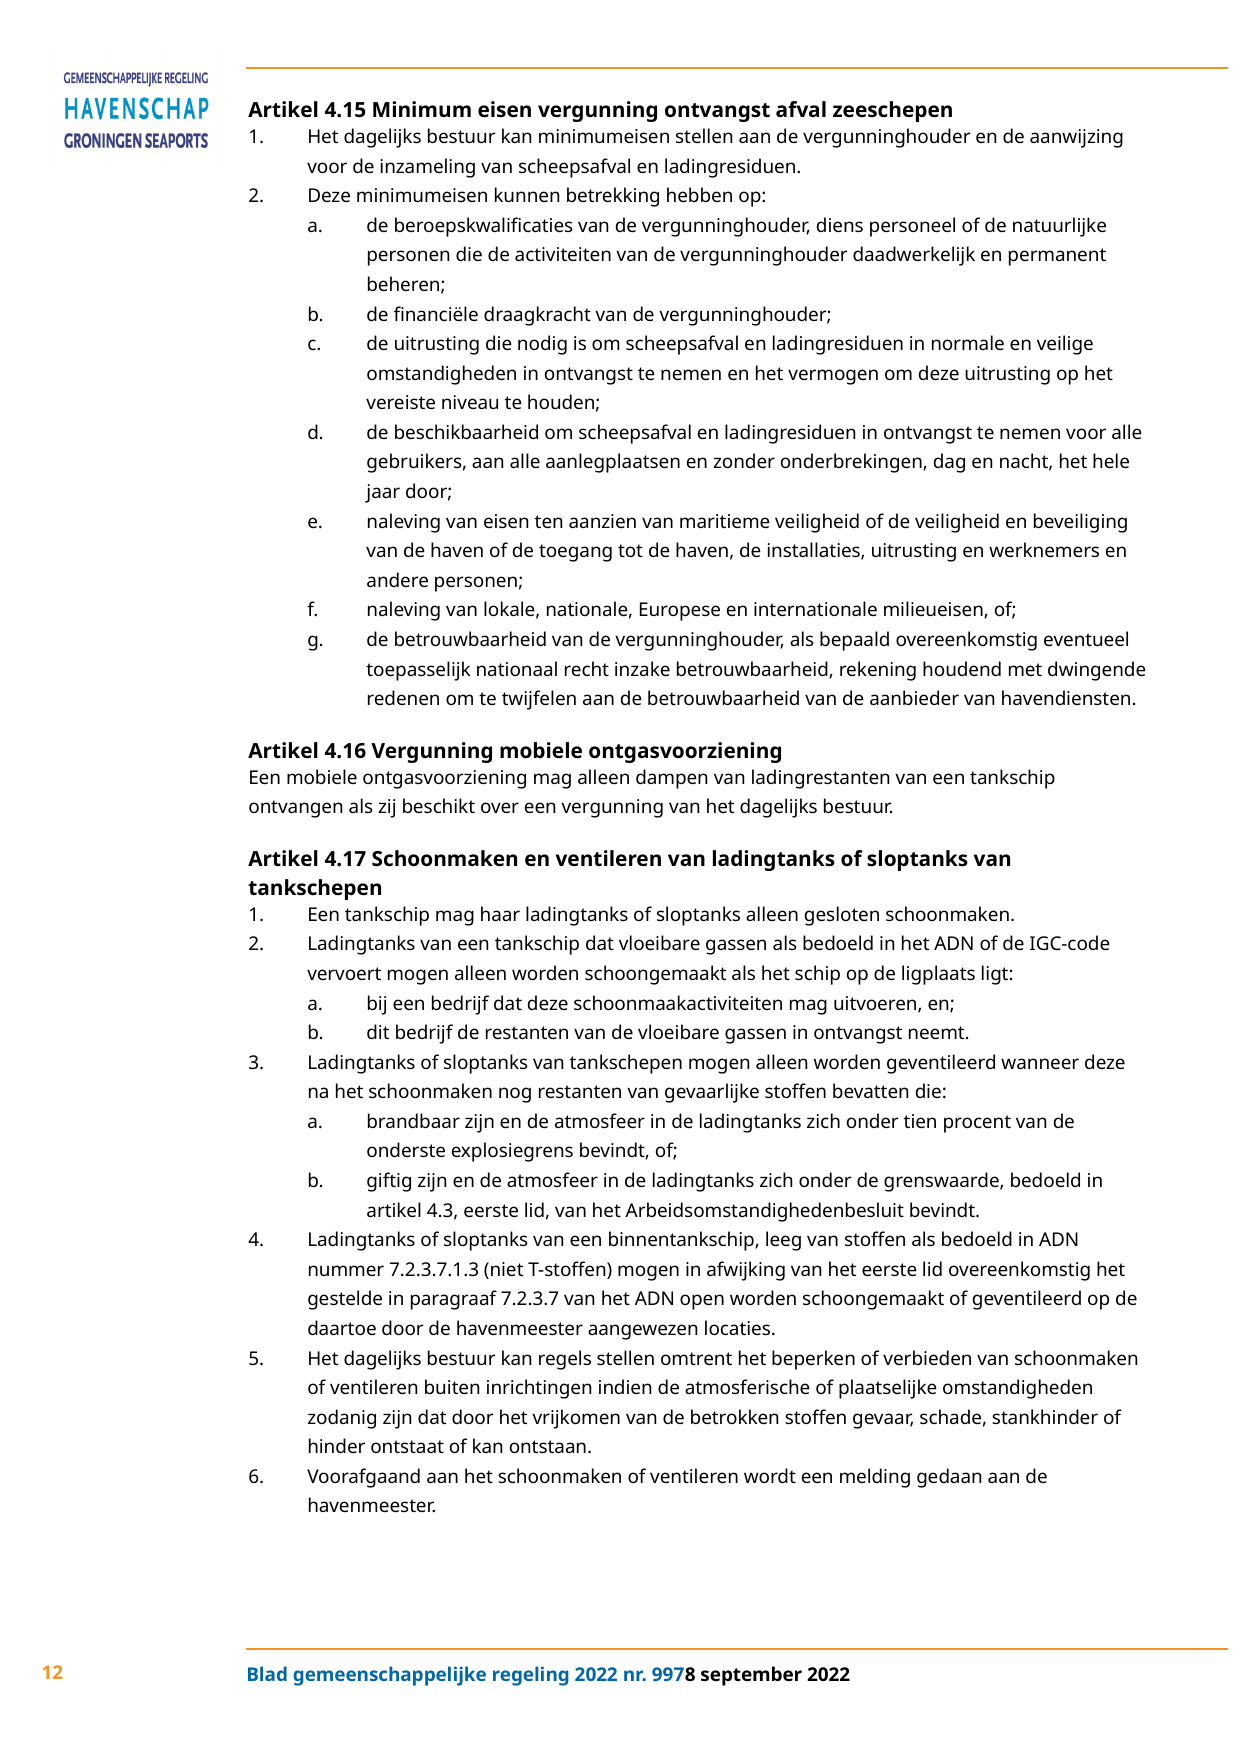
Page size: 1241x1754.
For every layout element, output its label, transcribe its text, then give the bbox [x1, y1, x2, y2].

list Het dagelijks bestuur kan minimumeisen stellen aan de vergunninghouder en de aanwijzing voor de inzameling van scheepsafval en ladingresiduen. [248, 123, 1152, 178]
list naleving van eisen ten aanzien van maritieme veiligheid of de veiligheid en beveiliging van de haven of de toegang tot de haven, de installaties, uitrusting en werknemers en andere personen; [307, 508, 1152, 593]
list Een tankschip mag haar ladingtanks of sloptanks alleen gesloten schoonmaken. [248, 901, 1152, 927]
list naleving van lokale, nationale, Europese en internationale milieueisen, of; [307, 597, 1152, 622]
list bij een bedrijf dat deze schoonmaakactiviteiten mag uitvoeren, en; [307, 990, 1152, 1016]
list de beschikbaarheid om scheepsafval en ladingresiduen in ontvangst te nemen voor alle gebruikers, aan alle aanlegplaatsen en zonder onderbrekingen, dag en nacht, het hele jaar door; [307, 419, 1152, 504]
picture [41, 47, 231, 172]
text Artikel 4.15 Minimum eisen vergunning ontvangst afval zeeschepen [248, 95, 1152, 123]
text Een mobiele ontgasvoorziening mag alleen dampen van ladingrestanten van een tankschip ontvangen als zij beschikt over een vergunning van het dagelijks bestuur. [248, 764, 1152, 819]
list de financiële draagkracht van de vergunninghouder; [307, 301, 1152, 326]
text Artikel 4.16 Vergunning mobiele ontgasvoorziening [248, 736, 1152, 764]
list Deze minimumeisen kunnen betrekking hebben op: [248, 182, 1152, 208]
list dit bedrijf de restanten van de vloeibare gassen in ontvangst neemt. [307, 1019, 1152, 1045]
text Artikel 4.17 Schoonmaken en ventileren van ladingtanks of sloptanks van tankschepen [248, 844, 1152, 901]
list Ladingtanks of sloptanks van tankschepen mogen alleen worden geventileerd wanneer deze na het schoonmaken nog restanten van gevaarlijke stoffen bevatten die: [248, 1049, 1152, 1104]
list de beroepskwalificaties van de vergunninghouder, diens personeel of de natuurlijke personen die de activiteiten van de vergunninghouder daadwerkelijk en permanent beheren; [307, 212, 1152, 297]
list brandbaar zijn en de atmosfeer in de ladingtanks zich onder tien procent van de onderste explosiegrens bevindt, of; [307, 1108, 1152, 1163]
list Ladingtanks van een tankschip dat vloeibare gassen als bedoeld in het ADN of de IGC-code vervoert mogen alleen worden schoongemaakt als het schip op de ligplaats ligt: [248, 931, 1152, 986]
list Ladingtanks of sloptanks van een binnentankschip, leeg van stoffen als bedoeld in ADN nummer 7.2.3.7.1.3 (niet T-stoffen) mogen in afwijking van het eerste lid overeenkomstig het gestelde in paragraaf 7.2.3.7 van het ADN open worden schoongemaakt of geventileerd op de daartoe door de havenmeester aangewezen locaties. [248, 1226, 1152, 1341]
list de betrouwbaarheid van de vergunninghouder, als bepaald overeenkomstig eventueel toepasselijk nationaal recht inzake betrouwbaarheid, rekening houdend met dwingende redenen om te twijfelen aan de betrouwbaarheid van de aanbieder van havendiensten. [307, 626, 1152, 711]
list Het dagelijks bestuur kan regels stellen omtrent het beperken of verbieden van schoonmaken of ventileren buiten inrichtingen indien de atmosferische of plaatselijke omstandigheden zodanig zijn dat door het vrijkomen van de betrokken stoffen gevaar, schade, stankhinder of hinder ontstaat of kan ontstaan. [248, 1345, 1152, 1459]
list de uitrusting die nodig is om scheepsafval en ladingresiduen in normale en veilige omstandigheden in ontvangst te nemen en het vermogen om deze uitrusting op het vereiste niveau te houden; [307, 330, 1152, 415]
list giftig zijn en de atmosfeer in de ladingtanks zich onder de grenswaarde, bedoeld in artikel 4.3, eerste lid, van het Arbeidsomstandighedenbesluit bevindt. [307, 1167, 1152, 1223]
list Voorafgaand aan het schoonmaken of ventileren wordt een melding gedaan aan de havenmeester. [248, 1463, 1152, 1518]
